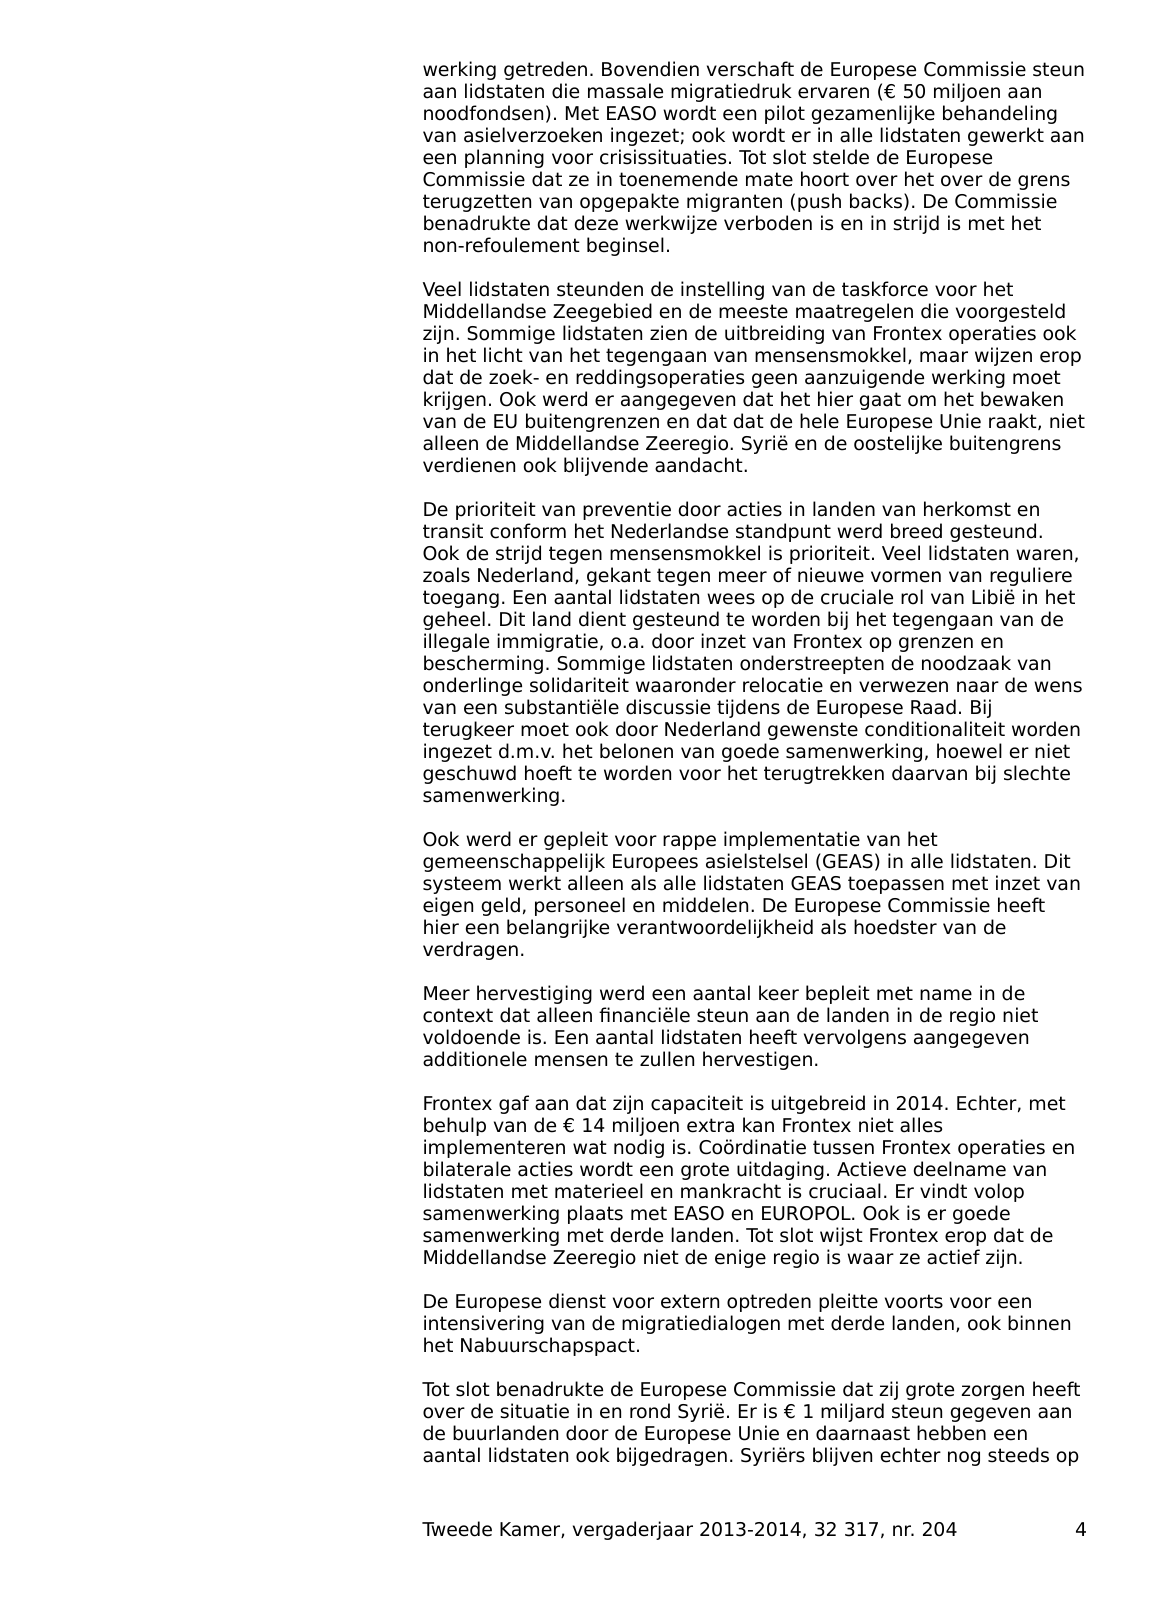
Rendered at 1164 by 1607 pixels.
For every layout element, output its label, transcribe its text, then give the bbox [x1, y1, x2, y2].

text Tot slot benadrukte de Europese Commissie dat zij grote zorgen heeft over de situatie in en rond Syrië. Er is € 1 miljard steun gegeven aan de buurlanden door de Europese Unie en daarnaast hebben een aantal lidstaten ook bijgedragen. Syriërs blijven echter nog steeds op [422, 1379, 1087, 1467]
text Meer hervestiging werd een aantal keer bepleit met name in de context dat alleen financiële steun aan de landen in de regio niet voldoende is. Een aantal lidstaten heeft vervolgens aangegeven additionele mensen te zullen hervestigen. [422, 983, 1087, 1071]
text Ook werd er gepleit voor rappe implementatie van het gemeenschappelijk Europees asielstelsel (GEAS) in alle lidstaten. Dit systeem werkt alleen als alle lidstaten GEAS toepassen met inzet van eigen geld, personeel en middelen. De Europese Commissie heeft hier een belangrijke verantwoordelijkheid als hoedster van de verdragen. [422, 829, 1087, 961]
text De prioriteit van preventie door acties in landen van herkomst en transit conform het Nederlandse standpunt werd breed gesteund. Ook de strijd tegen mensensmokkel is prioriteit. Veel lidstaten waren, zoals Nederland, gekant tegen meer of nieuwe vormen van reguliere toegang. Een aantal lidstaten wees op de cruciale rol van Libië in het geheel. Dit land dient gesteund te worden bij het tegengaan van de illegale immigratie, o.a. door inzet van Frontex op grenzen en bescherming. Sommige lidstaten onderstreepten de noodzaak van onderlinge solidariteit waaronder relocatie en verwezen naar de wens van een substantiële discussie tijdens de Europese Raad. Bij terugkeer moet ook door Nederland gewenste conditionaliteit worden ingezet d.m.v. het belonen van goede samenwerking, hoewel er niet geschuwd hoeft te worden voor het terugtrekken daarvan bij slechte samenwerking. [422, 499, 1087, 807]
text Veel lidstaten steunden de instelling van de taskforce voor het Middellandse Zeegebied en de meeste maatregelen die voorgesteld zijn. Sommige lidstaten zien de uitbreiding van Frontex operaties ook in het licht van het tegengaan van mensensmokkel, maar wijzen erop dat de zoek- en reddingsoperaties geen aanzuigende werking moet krijgen. Ook werd er aangegeven dat het hier gaat om het bewaken van de EU buitengrenzen en dat dat de hele Europese Unie raakt, niet alleen de Middellandse Zeeregio. Syrië en de oostelijke buitengrens verdienen ook blijvende aandacht. [422, 279, 1087, 477]
text Frontex gaf aan dat zijn capaciteit is uitgebreid in 2014. Echter, met behulp van de € 14 miljoen extra kan Frontex niet alles implementeren wat nodig is. Coördinatie tussen Frontex operaties en bilaterale acties wordt een grote uitdaging. Actieve deelname van lidstaten met materieel en mankracht is cruciaal. Er vindt volop samenwerking plaats met EASO en EUROPOL. Ook is er goede samenwerking met derde landen. Tot slot wijst Frontex erop dat de Middellandse Zeeregio niet de enige regio is waar ze actief zijn. [422, 1093, 1087, 1269]
text werking getreden. Bovendien verschaft de Europese Commissie steun aan lidstaten die massale migratiedruk ervaren (€ 50 miljoen aan noodfondsen). Met EASO wordt een pilot gezamenlijke behandeling van asielverzoeken ingezet; ook wordt er in alle lidstaten gewerkt aan een planning voor crisissituaties. Tot slot stelde de Europese Commissie dat ze in toenemende mate hoort over het over de grens terugzetten van opgepakte migranten (push backs). De Commissie benadrukte dat deze werkwijze verboden is en in strijd is met het non-refoulement beginsel. [422, 59, 1087, 257]
text De Europese dienst voor extern optreden pleitte voorts voor een intensivering van de migratiedialogen met derde landen, ook binnen het Nabuurschapspact. [422, 1291, 1087, 1357]
